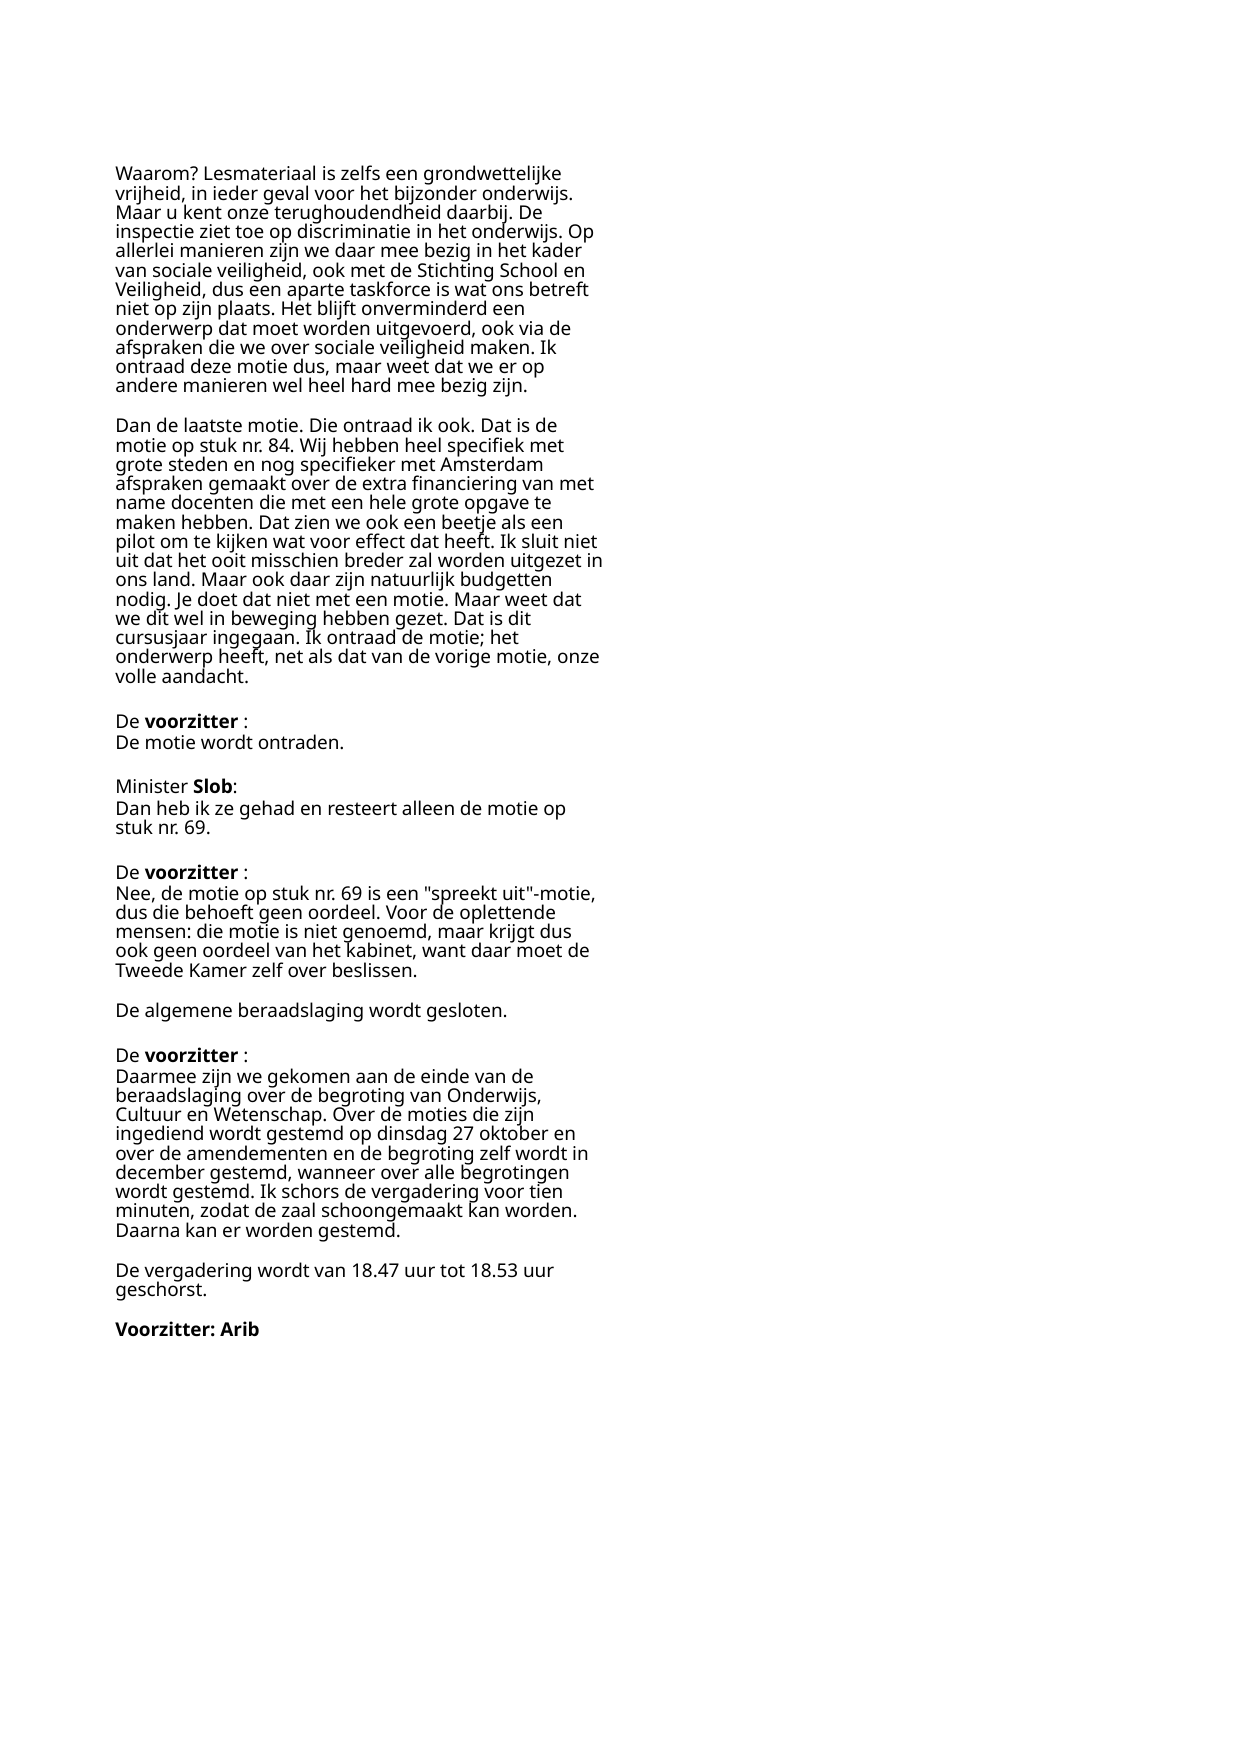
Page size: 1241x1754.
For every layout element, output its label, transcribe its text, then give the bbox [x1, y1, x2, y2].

text Dan de laatste motie. Die ontraad ik ook. Dat is de motie op stuk nr. 84. Wij hebben heel specifiek met grote steden en nog specifieker met Amsterdam afspraken gemaakt over de extra financiering van met name docenten die met een hele grote opgave te maken hebben. Dat zien we ook een beetje als een pilot om te kijken wat voor effect dat heeft. Ik sluit niet uit dat het ooit misschien breder zal worden uitgezet in ons land. Maar ook daar zijn natuurlijk budgetten nodig. Je doet dat niet met een motie. Maar weet dat we dit wel in beweging hebben gezet. Dat is dit cursusjaar ingegaan. Ik ontraad de motie; het onderwerp heeft, net als dat van de vorige motie, onze volle aandacht. [115, 417, 605, 687]
text Minister Slob: [115, 774, 605, 799]
text De voorzitter : [115, 859, 605, 884]
text Daarmee zijn we gekomen aan de einde van de beraadslaging over de begroting van Onderwijs, Cultuur en Wetenschap. Over de moties die zijn ingediend wordt gestemd op dinsdag 27 oktober en over de amendementen en de begroting zelf wordt in december gestemd, wanneer over alle begrotingen wordt gestemd. Ik schors de vergadering voor tien minuten, zodat de zaal schoongemaakt kan worden. Daarna kan er worden gestemd. [115, 1068, 605, 1241]
text De motie wordt ontraden. [115, 734, 605, 753]
text Dan heb ik ze gehad en resteert alleen de motie op stuk nr. 69. [115, 799, 605, 838]
text Nee, de motie op stuk nr. 69 is een "spreekt uit"-motie, dus die behoeft geen oordeel. Voor de oplettende mensen: die motie is niet genoemd, maar krijgt dus ook geen oordeel van het kabinet, want daar moet de Tweede Kamer zelf over beslissen. [115, 884, 605, 981]
text De algemene beraadslaging wordt gesloten. [115, 1002, 605, 1021]
text De voorzitter : [115, 1042, 605, 1068]
text Waarom? Lesmateriaal is zelfs een grondwettelijke vrijheid, in ieder geval voor het bijzonder onderwijs. Maar u kent onze terughoudendheid daarbij. De inspectie ziet toe op discriminatie in het onderwijs. Op allerlei manieren zijn we daar mee bezig in het kader van sociale veiligheid, ook met de Stichting School en Veiligheid, dus een aparte taskforce is wat ons betreft niet op zijn plaats. Het blijft onverminderd een onderwerp dat moet worden uitgevoerd, ook via de afspraken die we over sociale veiligheid maken. Ik ontraad deze motie dus, maar weet dat we er op andere manieren wel heel hard mee bezig zijn. [115, 165, 605, 397]
text Voorzitter: Arib [115, 1321, 605, 1341]
text De voorzitter : [115, 708, 605, 734]
text De vergadering wordt van 18.47 uur tot 18.53 uur geschorst. [115, 1262, 605, 1300]
